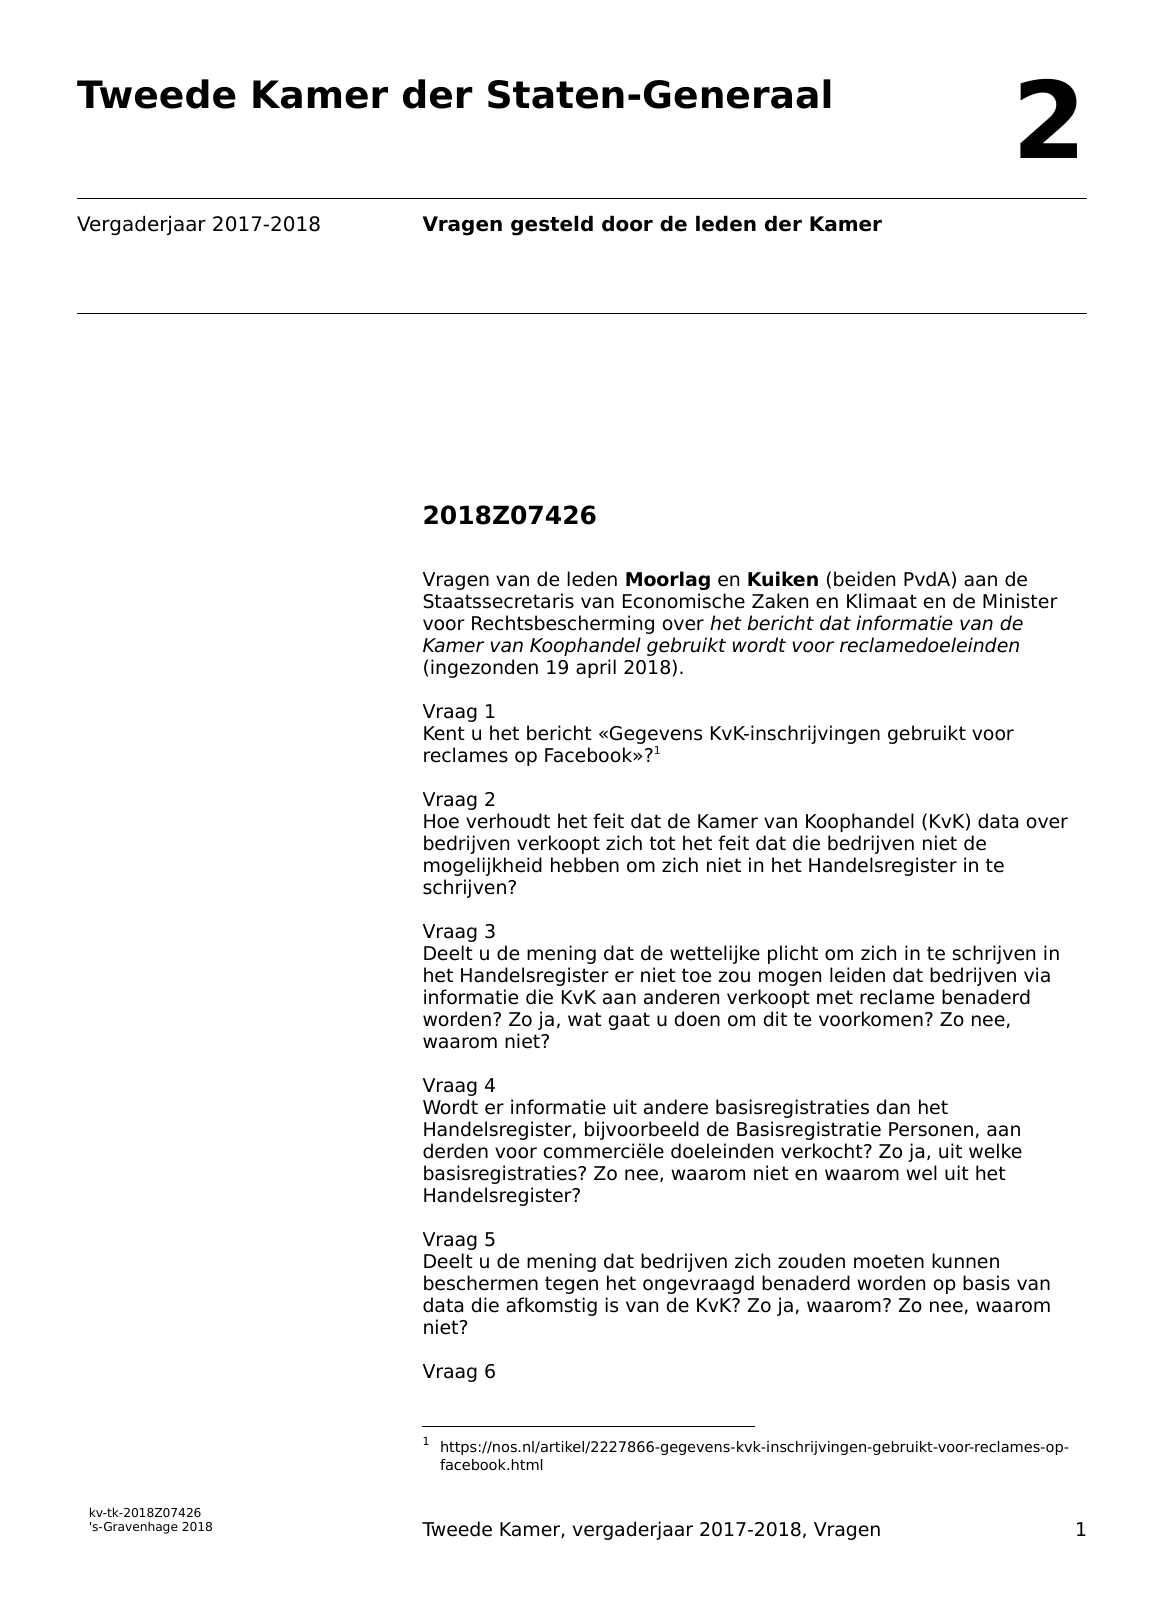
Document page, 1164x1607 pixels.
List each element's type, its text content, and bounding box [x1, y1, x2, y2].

text Vraag 2 [422, 789, 1087, 811]
table_cell Vergaderjaar 2017-2018 [77, 199, 422, 313]
text Deelt u de mening dat bedrijven zich zouden moeten kunnen beschermen tegen het ongevraagd benaderd worden op basis van data die afkomstig is van de KvK? Zo ja, waarom? Zo nee, waarom niet? [422, 1251, 1087, 1339]
text Deelt u de mening dat de wettelijke plicht om zich in te schrijven in het Handelsregister er niet toe zou mogen leiden dat bedrijven via informatie die KvK aan anderen verkoopt met reclame benaderd worden? Zo ja, wat gaat u doen om dit te voorkomen? Zo nee, waarom niet? [422, 943, 1087, 1053]
text https://nos.nl/artikel/2227866-gegevens-kvk-inschrijvingen-gebruikt-voor-reclames-op-facebook.html [422, 1435, 1087, 1474]
text 2018Z07426 [422, 501, 1087, 531]
text Kent u het bericht «Gegevens KvK-inschrijvingen gebruikt voor reclames op Facebook»? [422, 723, 1087, 767]
text Vraag 4 [422, 1075, 1087, 1097]
text 's-Gravenhage 2018 [88, 1520, 323, 1534]
text Vraag 5 [422, 1229, 1087, 1251]
text Wordt er informatie uit andere basisregistraties dan het Handelsregister, bijvoorbeeld de Basisregistratie Personen, aan derden voor commerciële doeleinden verkocht? Zo ja, uit welke basisregistraties? Zo nee, waarom niet en waarom wel uit het Handelsregister? [422, 1097, 1087, 1207]
table_cell Vragen gesteld door de leden der Kamer [422, 199, 1087, 313]
text Hoe verhoudt het feit dat de Kamer van Koophandel (KvK) data over bedrijven verkoopt zich tot het feit dat die bedrijven niet de mogelijkheid hebben om zich niet in het Handelsregister in te schrijven? [422, 811, 1087, 899]
text Vraag 1 [422, 701, 1087, 723]
table_header Tweede Kamer der Staten-Generaal [77, 59, 886, 198]
text Vragen van de leden Moorlag en Kuiken (beiden PvdA) aan de Staatssecretaris van Economische Zaken en Klimaat en de Minister voor Rechtsbescherming over het bericht dat informatie van de Kamer van Koophandel gebruikt wordt voor reclamedoeleinden (ingezonden 19 april 2018). [422, 569, 1087, 679]
table_header 2 [886, 59, 1087, 198]
text kv-tk-2018Z07426 [88, 1506, 323, 1520]
text Vraag 3 [422, 921, 1087, 943]
text Vraag 6 [422, 1361, 1087, 1383]
